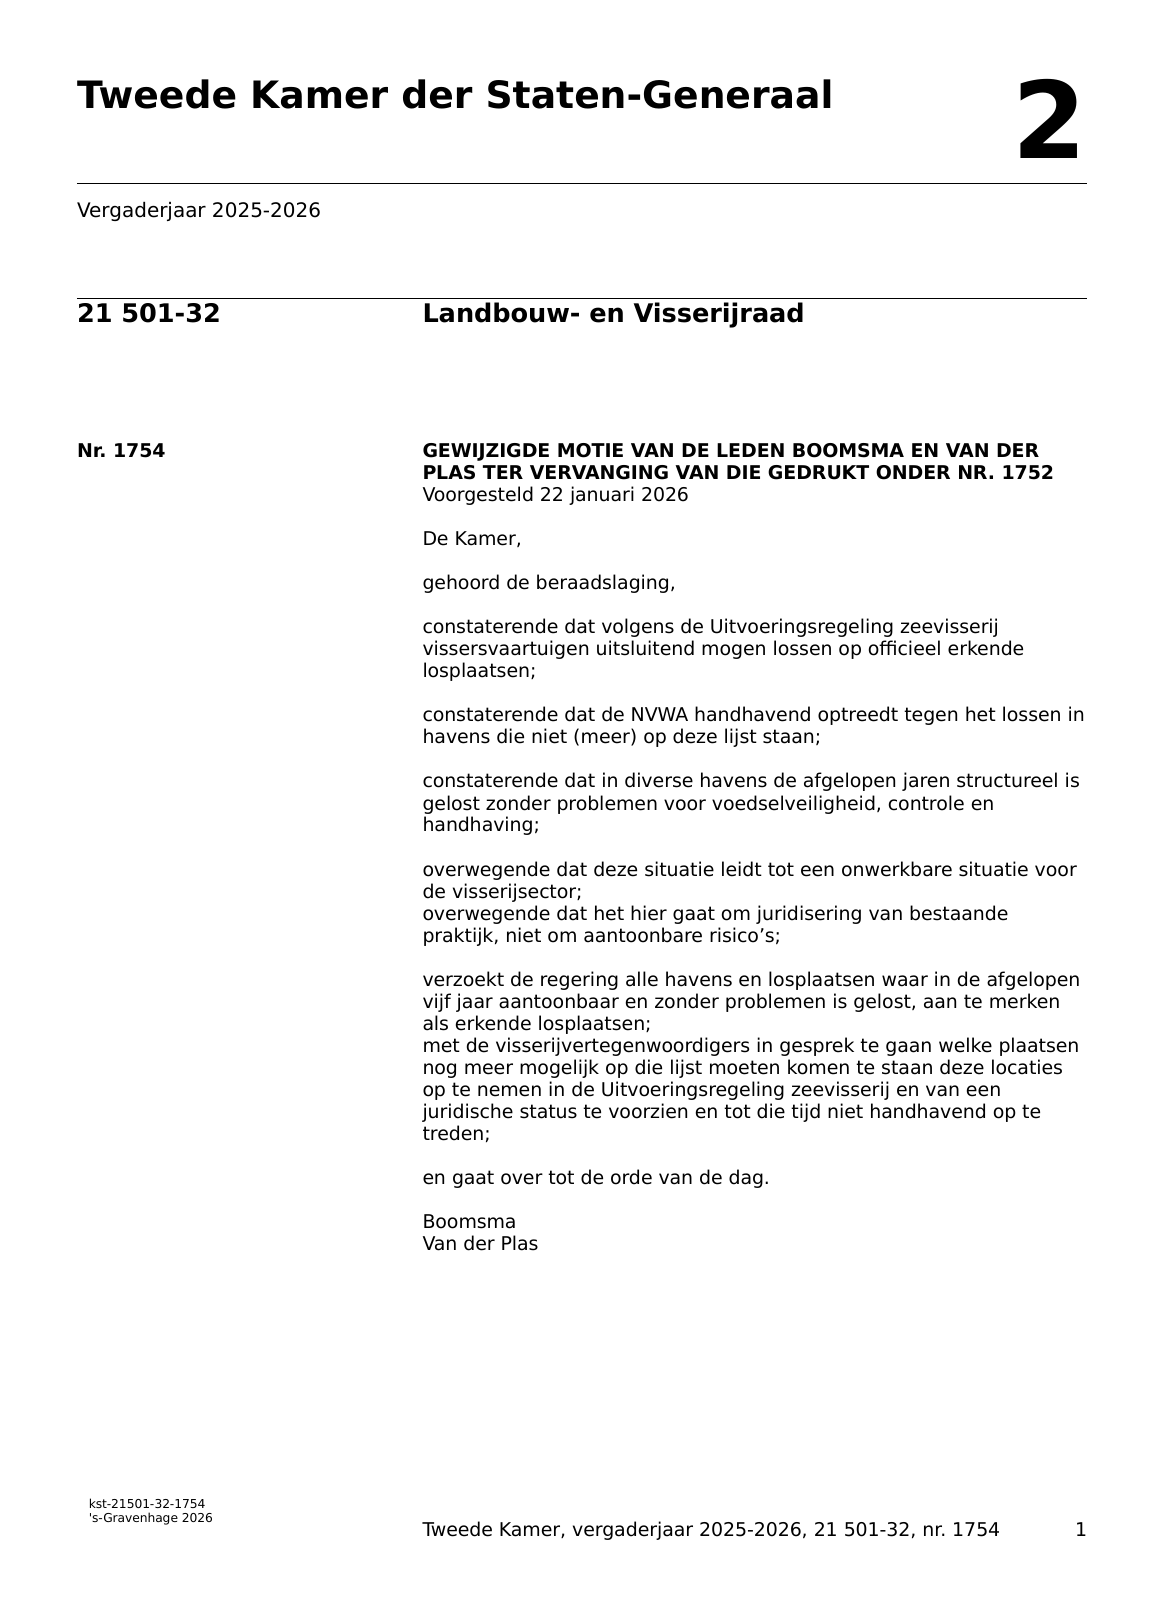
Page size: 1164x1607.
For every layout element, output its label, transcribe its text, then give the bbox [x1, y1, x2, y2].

text Van der Plas [422, 1233, 1087, 1255]
text gehoord de beraadslaging, [422, 572, 1087, 594]
text Boomsma [422, 1211, 1087, 1233]
subtitle 21 501-32 Landbouw- en Visserijraad [77, 299, 1087, 329]
table_cell Vergaderjaar 2025-2026 [77, 184, 1087, 298]
text en gaat over tot de orde van de dag. [422, 1167, 1087, 1189]
text constaterende dat in diverse havens de afgelopen jaren structureel is gelost zonder problemen voor voedselveiligheid, controle en handhaving; [422, 770, 1087, 836]
table_header Tweede Kamer der Staten-Generaal [77, 59, 886, 183]
text verzoekt de regering alle havens en losplaatsen waar in de afgelopen vijf jaar aantoonbaar en zonder problemen is gelost, aan te merken als erkende losplaatsen; [422, 969, 1087, 1034]
text constaterende dat volgens de Uitvoeringsregeling zeevisserij vissersvaartuigen uitsluitend mogen lossen op officieel erkende losplaatsen; [422, 616, 1087, 682]
table_header 2 [886, 59, 1087, 183]
text constaterende dat de NVWA handhavend optreedt tegen het lossen in havens die niet (meer) op deze lijst staan; [422, 704, 1087, 748]
subtitle Nr. 1754 GEWIJZIGDE MOTIE VAN DE LEDEN BOOMSMA EN VAN DER PLAS TER VERVANGING VAN DIE GEDRUKT ONDER NR. 1752 [77, 440, 1087, 484]
text Voorgesteld 22 januari 2026 [422, 484, 1087, 506]
text overwegende dat deze situatie leidt tot een onwerkbare situatie voor de visserijsector; [422, 858, 1087, 902]
text overwegende dat het hier gaat om juridisering van bestaande praktijk, niet om aantoonbare risico’s; [422, 902, 1087, 946]
text kst-21501-32-1754 [88, 1497, 323, 1511]
text De Kamer, [422, 528, 1087, 550]
text met de visserijvertegenwoordigers in gesprek te gaan welke plaatsen nog meer mogelijk op die lijst moeten komen te staan deze locaties op te nemen in de Uitvoeringsregeling zeevisserij en van een juridische status te voorzien en tot die tijd niet handhavend op te treden; [422, 1034, 1087, 1144]
text 's-Gravenhage 2026 [88, 1511, 323, 1525]
